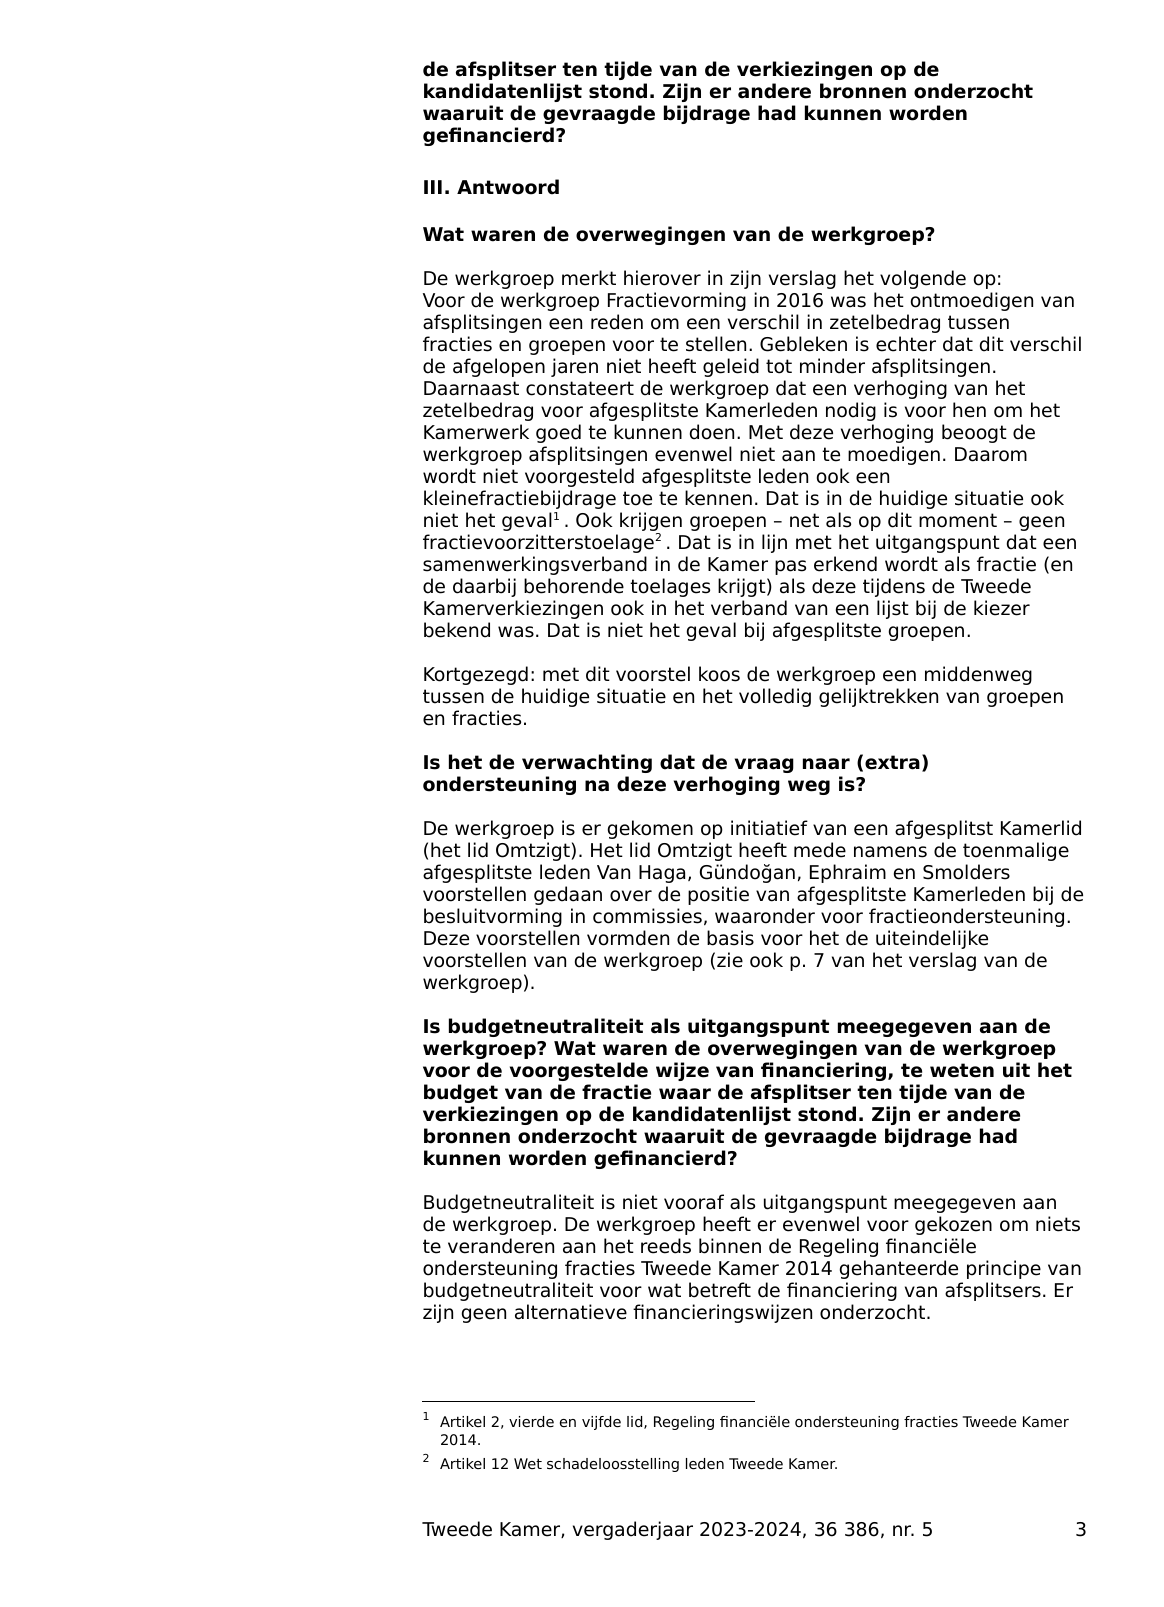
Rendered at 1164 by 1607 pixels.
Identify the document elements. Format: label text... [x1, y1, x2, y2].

text Is budgetneutraliteit als uitgangspunt meegegeven aan de werkgroep? Wat waren de overwegingen van de werkgroep voor de voorgestelde wijze van financiering, te weten uit het budget van de fractie waar de afsplitser ten tijde van de verkiezingen op de kandidatenlijst stond. Zijn er andere bronnen onderzocht waaruit de gevraagde bijdrage had kunnen worden gefinancierd? [422, 1016, 1087, 1170]
subtitle Wat waren de overwegingen van de werkgroep? [422, 224, 1087, 246]
text De werkgroep merkt hierover in zijn verslag het volgende op: [422, 268, 1087, 290]
text de afsplitser ten tijde van de verkiezingen op de kandidatenlijst stond. Zijn er andere bronnen onderzocht waaruit de gevraagde bijdrage had kunnen worden gefinancierd? [422, 59, 1087, 147]
subtitle Is het de verwachting dat de vraag naar (extra) ondersteuning na deze verhoging weg is? [422, 752, 1087, 796]
text Artikel 2, vierde en vijfde lid, Regeling financiële ondersteuning fracties Tweede Kamer 2014. [422, 1410, 1087, 1449]
text Kortgezegd: met dit voorstel koos de werkgroep een middenweg tussen de huidige situatie en het volledig gelijktrekken van groepen en fracties. [422, 664, 1087, 730]
text Artikel 12 Wet schadeloosstelling leden Tweede Kamer. [422, 1452, 1087, 1474]
text Budgetneutraliteit is niet vooraf als uitgangspunt meegegeven aan de werkgroep. De werkgroep heeft er evenwel voor gekozen om niets te veranderen aan het reeds binnen de Regeling financiële ondersteuning fracties Tweede Kamer 2014 gehanteerde principe van budgetneutraliteit voor wat betreft de financiering van afsplitsers. Er zijn geen alternatieve financieringswijzen onderzocht. [422, 1192, 1087, 1324]
text De werkgroep is er gekomen op initiatief van een afgesplitst Kamerlid (het lid Omtzigt). Het lid Omtzigt heeft mede namens de toenmalige afgesplitste leden Van Haga, Gündoğan, Ephraim en Smolders voorstellen gedaan over de positie van afgesplitste Kamerleden bij de besluitvorming in commissies, waaronder voor fractieondersteuning. Deze voorstellen vormden de basis voor het de uiteindelijke voorstellen van de werkgroep (zie ook p. 7 van het verslag van de werkgroep). [422, 818, 1087, 994]
subtitle III. Antwoord [422, 177, 1087, 199]
text Voor de werkgroep Fractievorming in 2016 was het ontmoedigen van afsplitsingen een reden om een verschil in zetelbedrag tussen fracties en groepen voor te stellen. Gebleken is echter dat dit verschil de afgelopen jaren niet heeft geleid tot minder afsplitsingen. Daarnaast constateert de werkgroep dat een verhoging van het zetelbedrag voor afgesplitste Kamerleden nodig is voor hen om het Kamerwerk goed te kunnen doen. Met deze verhoging beoogt de werkgroep afsplitsingen evenwel niet aan te moedigen. Daarom wordt niet voorgesteld afgesplitste leden ook een kleinefractiebijdrage toe te kennen. Dat is in de huidige situatie ook niet het geval. Ook krijgen groepen – net als op dit moment – geen fractievoorzitterstoelage. Dat is in lijn met het uitgangspunt dat een samenwerkingsverband in de Kamer pas erkend wordt als fractie (en de daarbij behorende toelages krijgt) als deze tijdens de Tweede Kamerverkiezingen ook in het verband van een lijst bij de kiezer bekend was. Dat is niet het geval bij afgesplitste groepen. [422, 290, 1087, 642]
